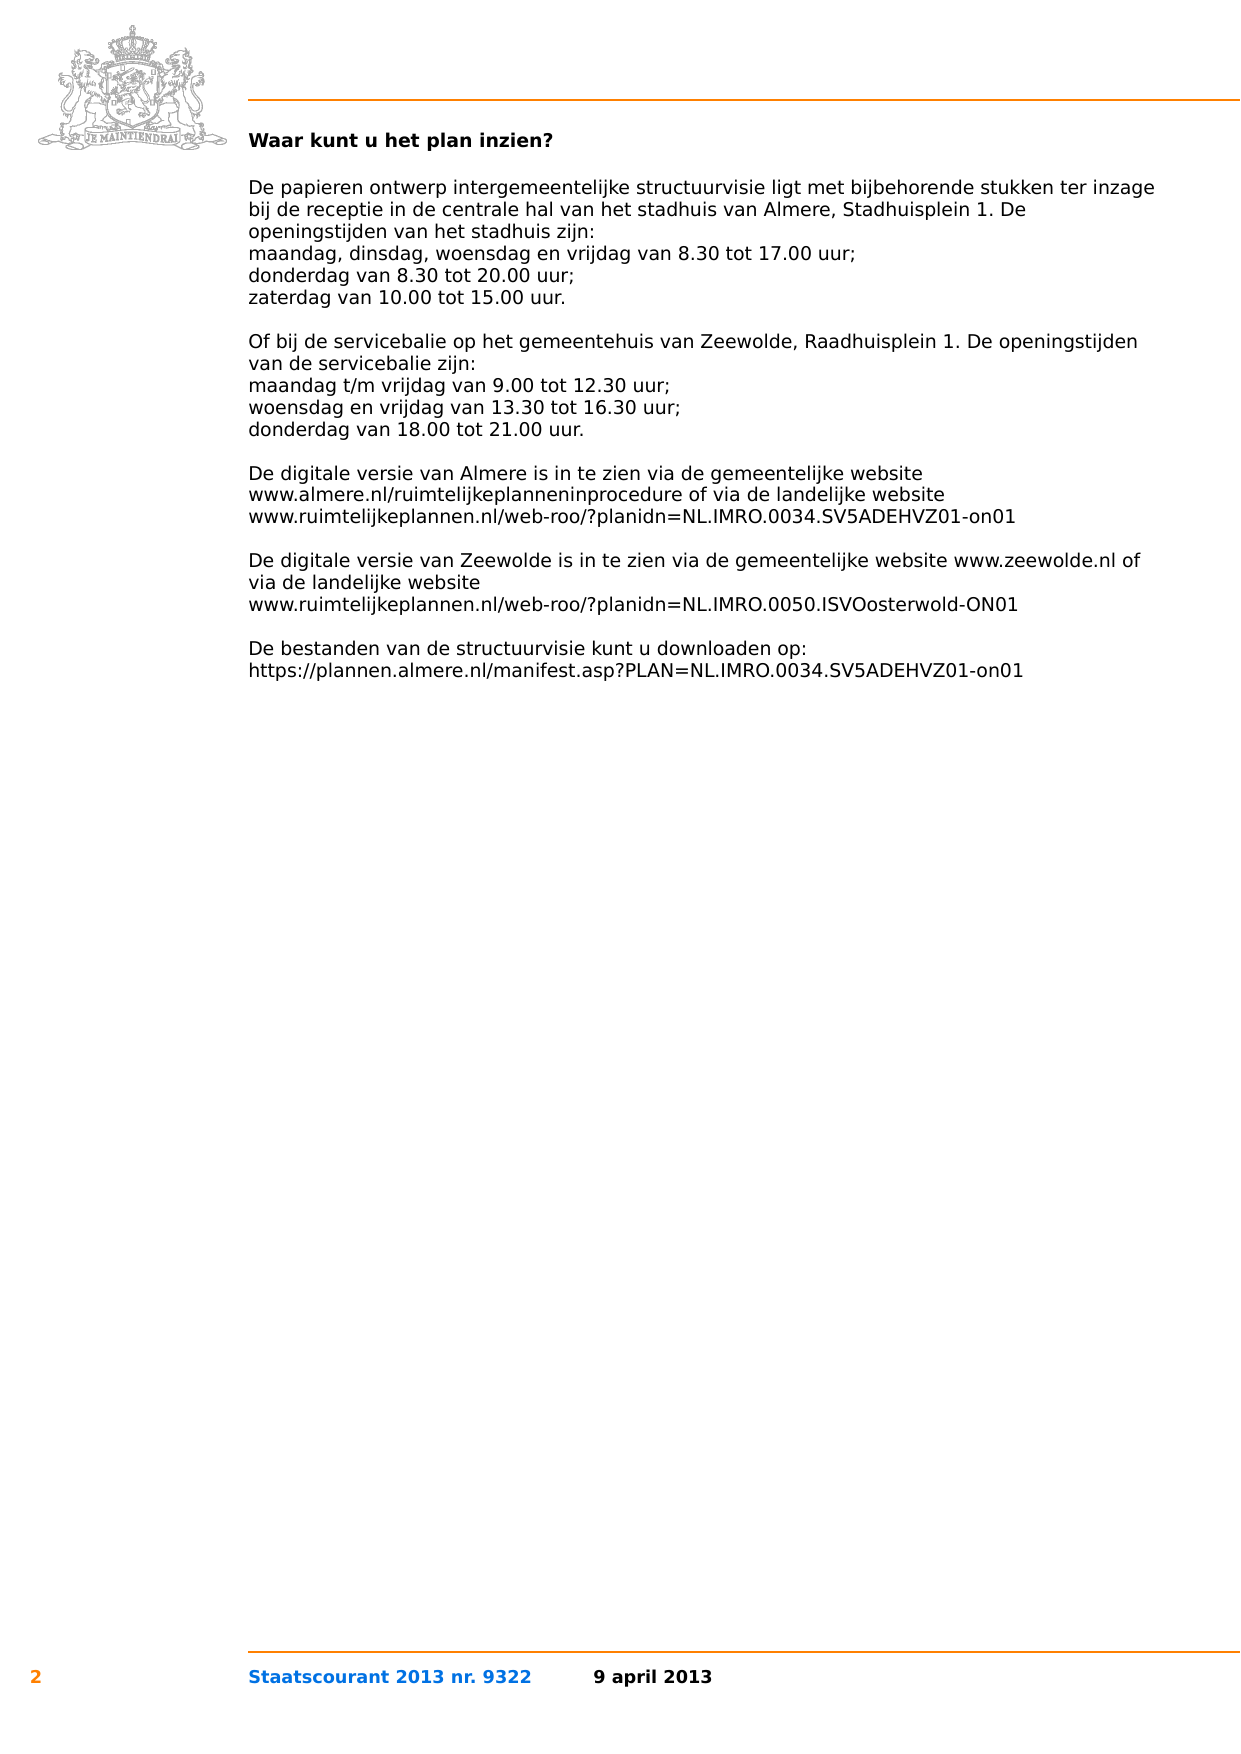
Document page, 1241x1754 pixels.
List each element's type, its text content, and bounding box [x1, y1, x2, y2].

text zaterdag van 10.00 tot 15.00 uur. [248, 287, 1163, 309]
picture [38, 25, 227, 150]
text De digitale versie van Zeewolde is in te zien via de gemeentelijke website www.zeewolde.nl of via de landelijke website [248, 550, 1163, 594]
text woensdag en vrijdag van 13.30 tot 16.30 uur; [248, 397, 1163, 418]
text maandag t/m vrijdag van 9.00 tot 12.30 uur; [248, 374, 1163, 397]
text Of bij de servicebalie op het gemeentehuis van Zeewolde, Raadhuisplein 1. De openingstijden van de servicebalie zijn: [248, 331, 1163, 374]
text donderdag van 8.30 tot 20.00 uur; [248, 265, 1163, 287]
text donderdag van 18.00 tot 21.00 uur. [248, 418, 1163, 441]
text https://plannen.almere.nl/manifest.asp?PLAN=NL.IMRO.0034.SV5ADEHVZ01-on01 [248, 660, 1163, 682]
subtitle Waar kunt u het plan inzien? [248, 130, 1163, 152]
text De papieren ontwerp intergemeentelijke structuurvisie ligt met bijbehorende stukken ter inzage bij de receptie in de centrale hal van het stadhuis van Almere, Stadhuisplein 1. De openingstijden van het stadhuis zijn: [248, 177, 1163, 243]
text www.ruimtelijkeplannen.nl/web-roo/?planidn=NL.IMRO.0050.ISVOosterwold-ON01 [248, 594, 1163, 616]
text maandag, dinsdag, woensdag en vrijdag van 8.30 tot 17.00 uur; [248, 243, 1163, 265]
text De digitale versie van Almere is in te zien via de gemeentelijke website www.almere.nl/ruimtelijkeplanneninprocedure of via de landelijke website www.ruimtelijkeplannen.nl/web-roo/?planidn=NL.IMRO.0034.SV5ADEHVZ01-on01 [248, 462, 1163, 528]
text De bestanden van de structuurvisie kunt u downloaden op: [248, 638, 1163, 660]
